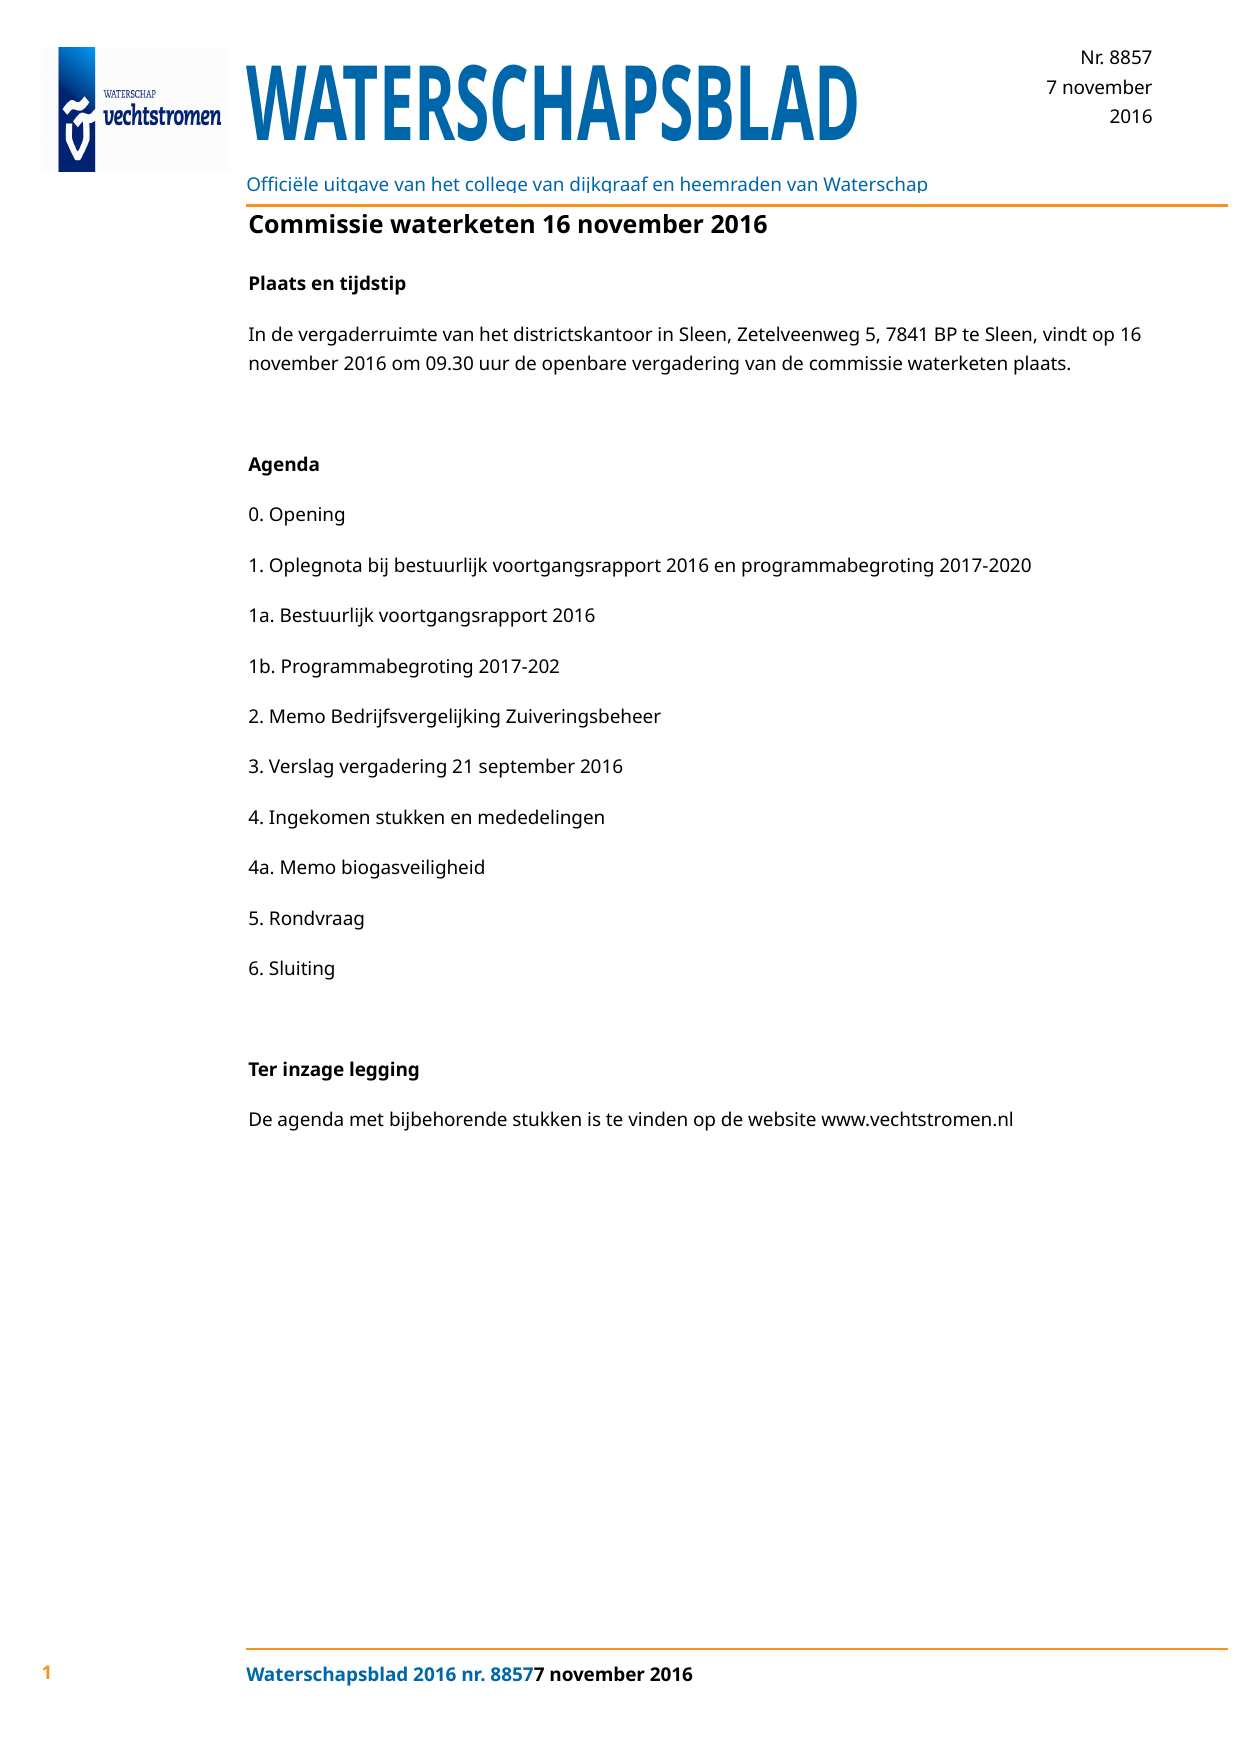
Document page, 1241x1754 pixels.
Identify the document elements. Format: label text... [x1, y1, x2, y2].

text 4a. Memo biogasveiligheid [248, 854, 1152, 880]
text 4. Ingekomen stukken en mededelingen [248, 804, 1152, 830]
text 5. Rondvraag [248, 905, 1152, 931]
text 2. Memo Bedrijfsvergelijking Zuiveringsbeheer [248, 703, 1152, 729]
text 6. Sluiting [248, 955, 1152, 981]
text Commissie waterketen 16 november 2016 [248, 207, 1152, 241]
picture [41, 47, 231, 172]
text 1. Oplegnota bij bestuurlijk voortgangsrapport 2016 en programmabegroting 2017-2020 [248, 552, 1152, 578]
text Ter inzage legging [248, 1056, 1152, 1082]
text Plaats en tijdstip [248, 270, 1152, 296]
text Agenda [248, 451, 1152, 477]
text 3. Verslag vergadering 21 september 2016 [248, 754, 1152, 779]
text In de vergaderruimte van het districtskantoor in Sleen, Zetelveenweg 5, 7841 BP te Sleen, vindt op 16 november 2016 om 09.30 uur de openbare vergadering van de commissie waterketen plaats. [248, 321, 1152, 376]
text 1a. Bestuurlijk voortgangsrapport 2016 [248, 602, 1152, 628]
text De agenda met bijbehorende stukken is te vinden op de website www.vechtstromen.nl [248, 1107, 1152, 1132]
text 1b. Programmabegroting 2017-202 [248, 653, 1152, 678]
text 0. Opening [248, 502, 1152, 527]
